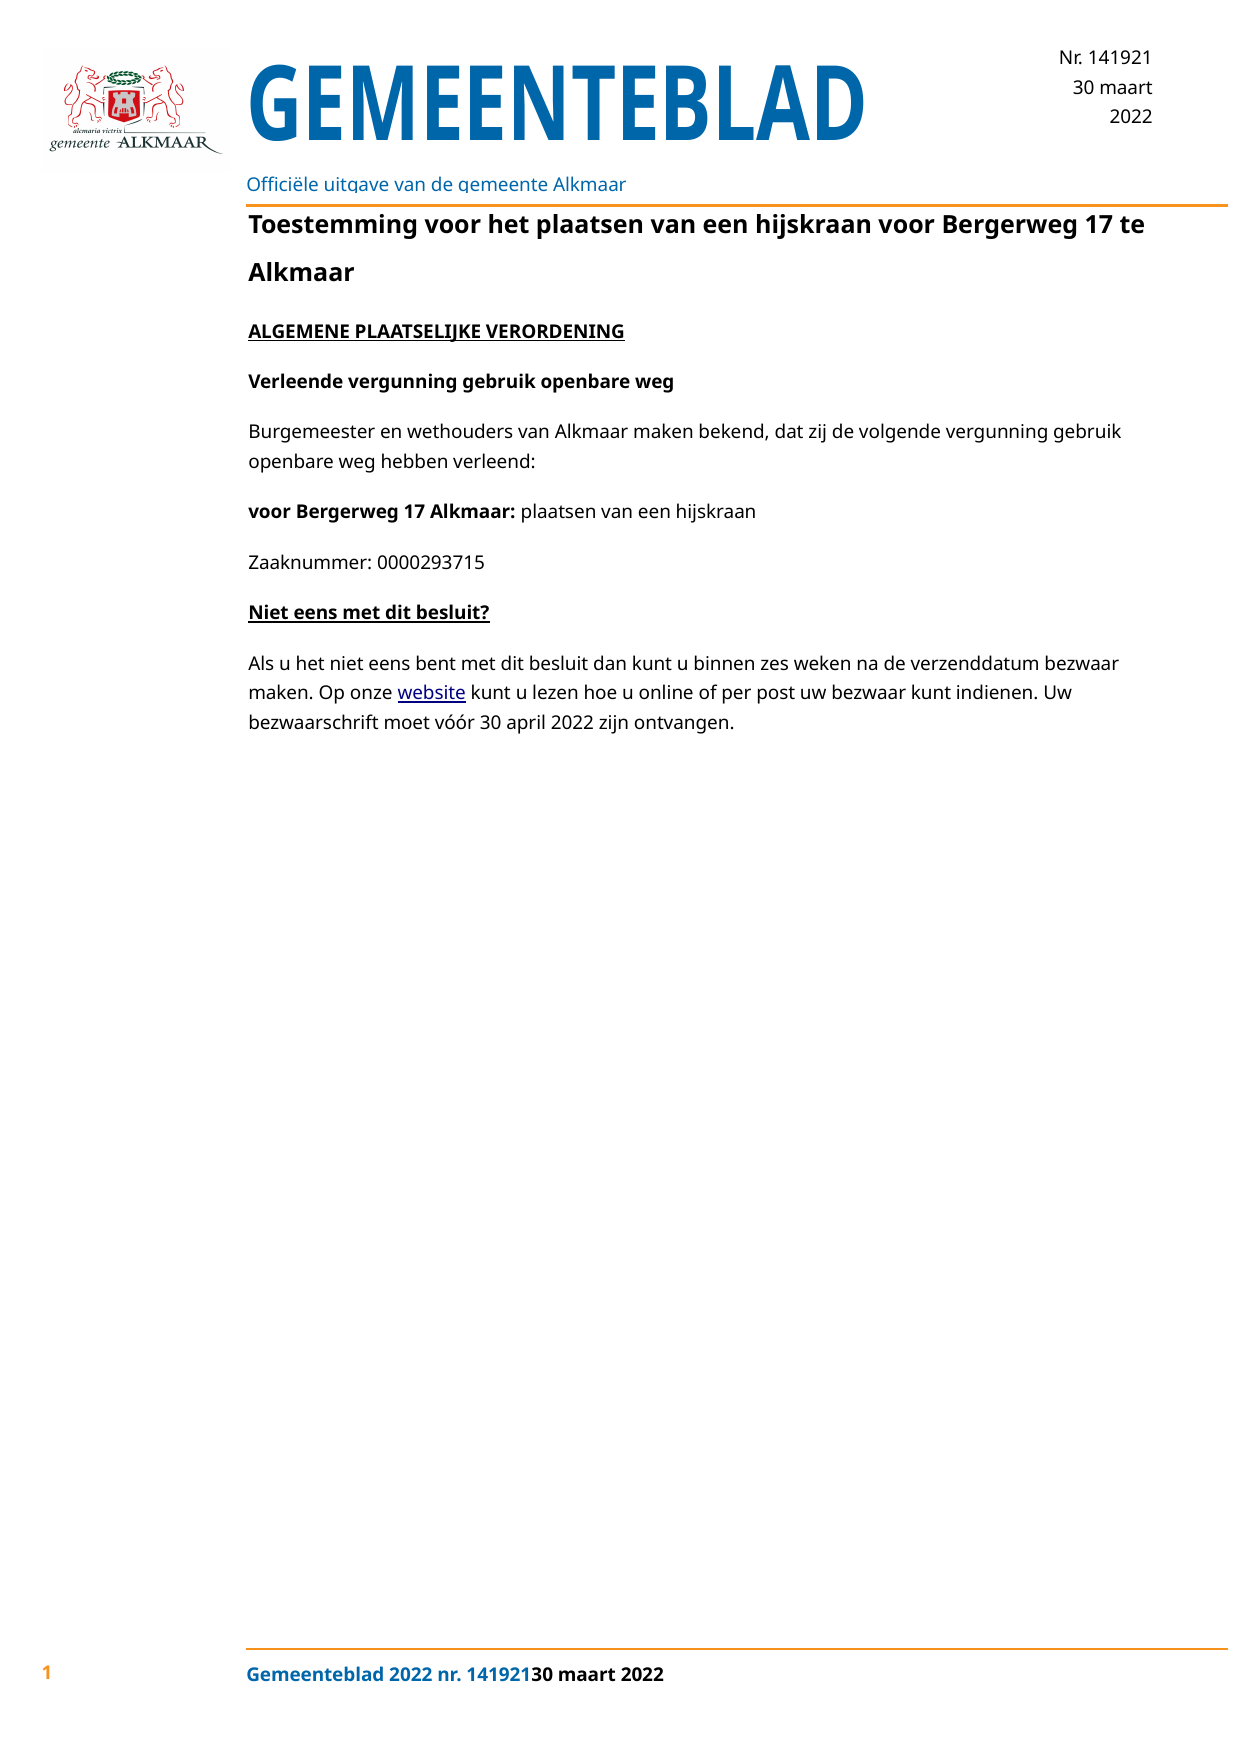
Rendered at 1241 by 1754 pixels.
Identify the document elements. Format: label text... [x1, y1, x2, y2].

text Zaaknummer: 0000293715 [248, 549, 1152, 575]
text Als u het niet eens bent met dit besluit dan kunt u binnen zes weken na de verzenddatum bezwaar maken. Op onze website kunt u lezen hoe u online of per post uw bezwaar kunt indienen. Uw bezwaarschrift moet vóór 30 april 2022 zijn ontvangen. [248, 650, 1152, 735]
text voor Bergerweg 17 Alkmaar: plaatsen van een hijskraan [248, 499, 1152, 524]
text Toestemming voor het plaatsen van een hijskraan voor Bergerweg 17 te Alkmaar [248, 207, 1152, 288]
text Niet eens met dit besluit? [248, 599, 1152, 625]
text Verleende vergunning gebruik openbare weg [248, 368, 1152, 394]
text Burgemeester en wethouders van Alkmaar maken bekend, dat zij de volgende vergunning gebruik openbare weg hebben verleend: [248, 419, 1152, 474]
text ALGEMENE PLAATSELIJKE VERORDENING [248, 318, 1152, 344]
picture [41, 47, 231, 172]
